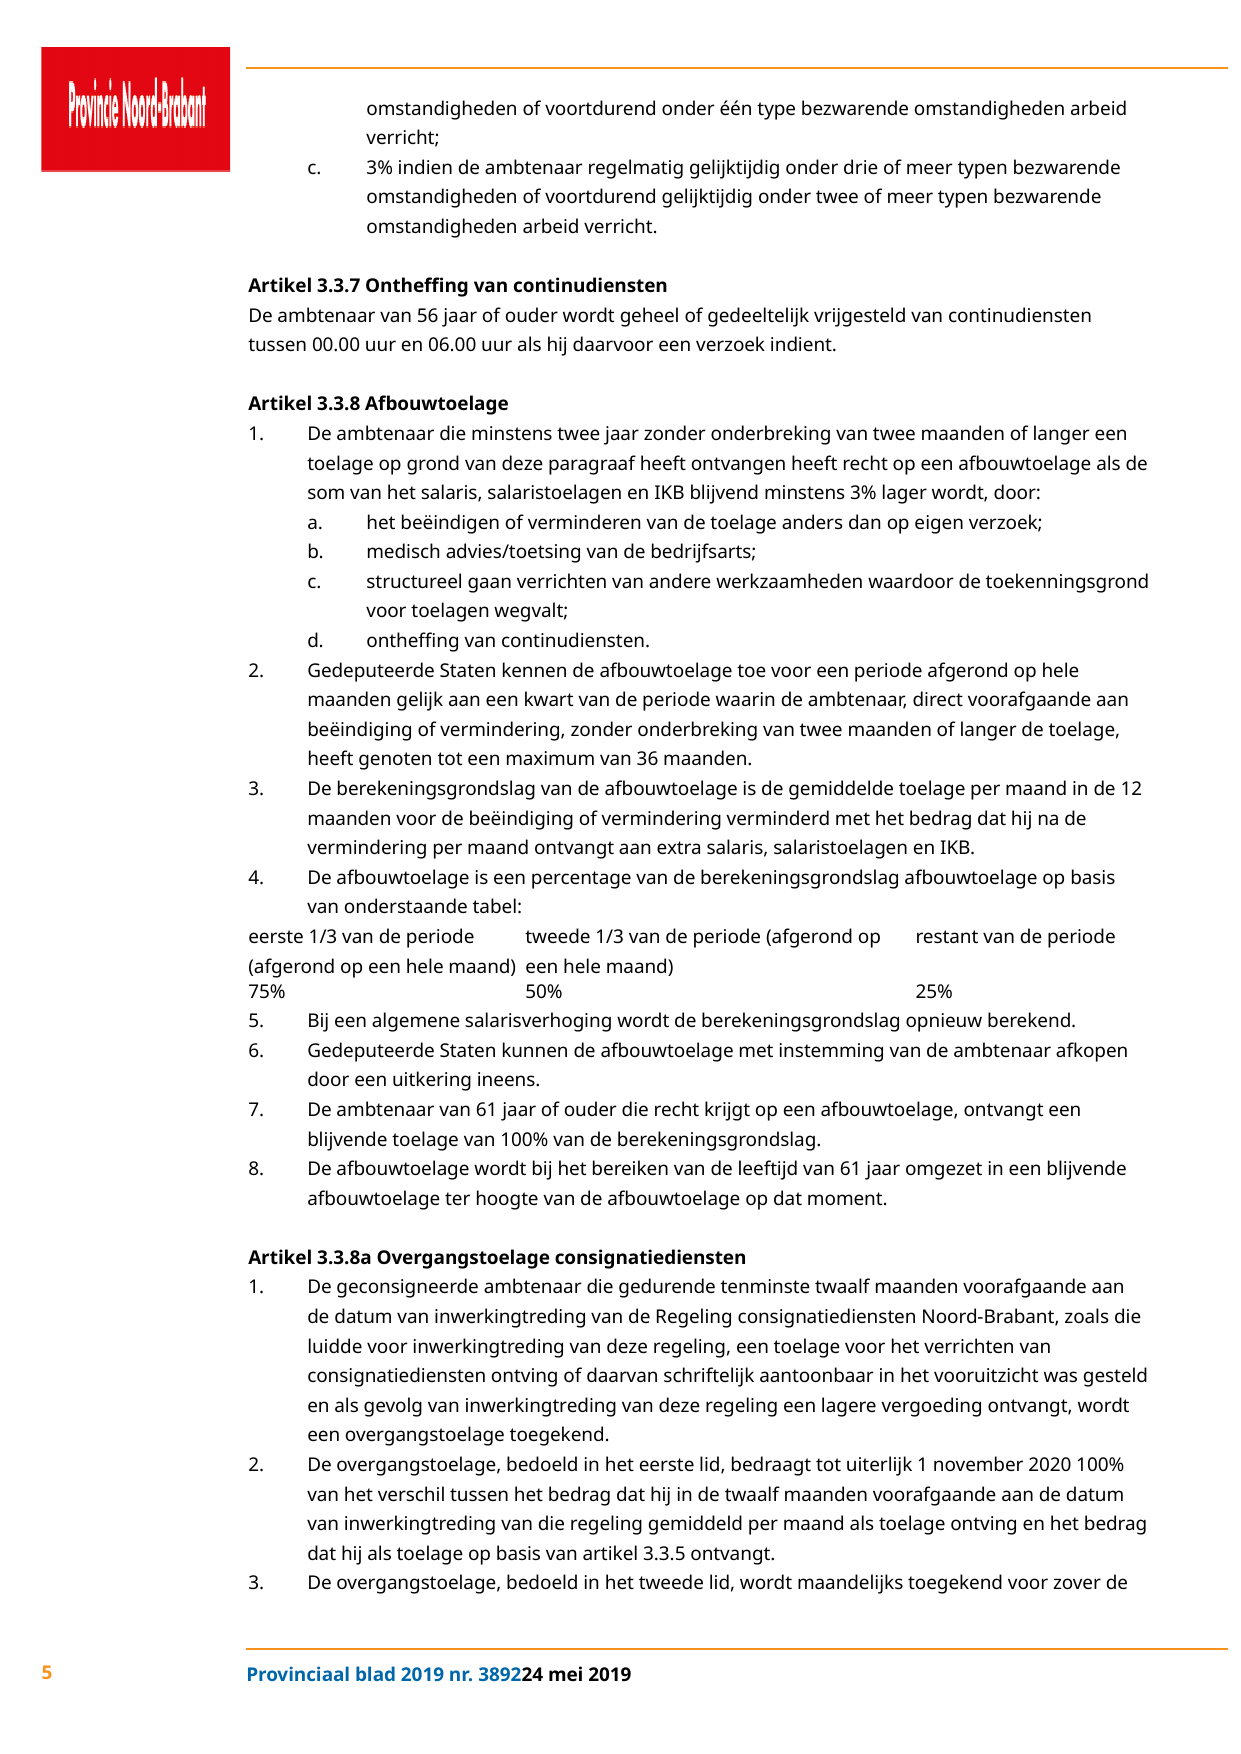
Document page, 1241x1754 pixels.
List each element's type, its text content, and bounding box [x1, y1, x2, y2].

list De overgangstoelage, bedoeld in het eerste lid, bedraagt tot uiterlijk 1 november 2020 100% van het verschil tussen het bedrag dat hij in de twaalf maanden voorafgaande aan de datum van inwerkingtreding van die regeling gemiddeld per maand als toelage ontving en het bedrag dat hij als toelage op basis van artikel 3.3.5 ontvangt. [248, 1451, 1152, 1566]
text De ambtenaar van 56 jaar of ouder wordt geheel of gedeeltelijk vrijgesteld van continudiensten tussen 00.00 uur en 06.00 uur als hij daarvoor een verzoek indient. [248, 302, 1152, 357]
list het beëindigen of verminderen van de toelage anders dan op eigen verzoek; [307, 509, 1152, 535]
list omstandigheden of voortdurend onder één type bezwarende omstandigheden arbeid verricht; [307, 95, 1152, 150]
text Artikel 3.3.8a Overgangstoelage consignatiediensten [248, 1244, 1152, 1270]
list De ambtenaar die minstens twee jaar zonder onderbreking van twee maanden of langer een toelage op grond van deze paragraaf heeft ontvangen heeft recht op een afbouwtoelage als de som van het salaris, salaristoelagen en IKB blijvend minstens 3% lager wordt, door: [248, 420, 1152, 505]
list De geconsigneerde ambtenaar die gedurende tenminste twaalf maanden voorafgaande aan de datum van inwerkingtreding van de Regeling consignatiediensten Noord-Brabant, zoals die luidde voor inwerkingtreding van deze regeling, een toelage voor het verrichten van consignatiediensten ontving of daarvan schriftelijk aantoonbaar in het vooruitzicht was gesteld en als gevolg van inwerkingtreding van deze regeling een lagere vergoeding ontvangt, wordt een overgangstoelage toegekend. [248, 1274, 1152, 1447]
table_cell 25% [915, 979, 1152, 1004]
text Artikel 3.3.8 Afbouwtoelage [248, 391, 1152, 416]
table_cell 75% [248, 979, 525, 1004]
picture [41, 47, 231, 172]
list Gedeputeerde Staten kennen de afbouwtoelage toe voor een periode afgerond op hele maanden gelijk aan een kwart van de periode waarin de ambtenaar, direct voorafgaande aan beëindiging of vermindering, zonder onderbreking van twee maanden of langer de toelage, heeft genoten tot een maximum van 36 maanden. [248, 657, 1152, 771]
list De afbouwtoelage is een percentage van de berekeningsgrondslag afbouwtoelage op basis van onderstaande tabel: [248, 864, 1152, 919]
list structureel gaan verrichten van andere werkzaamheden waardoor de toekenningsgrond voor toelagen wegvalt; [307, 568, 1152, 623]
list medisch advies/toetsing van de bedrijfsarts; [307, 538, 1152, 564]
list De afbouwtoelage wordt bij het bereiken van de leeftijd van 61 jaar omgezet in een blijvende afbouwtoelage ter hoogte van de afbouwtoelage op dat moment. [248, 1155, 1152, 1211]
table_header eerste 1/3 van de periode (afgerond op een hele maand) [248, 923, 525, 978]
list ontheffing van continudiensten. [307, 627, 1152, 653]
table_header tweede 1/3 van de periode (afgerond op een hele maand) [525, 923, 915, 978]
text Artikel 3.3.7 Ontheffing van continudiensten [248, 272, 1152, 298]
table_cell 50% [525, 979, 915, 1004]
list De berekeningsgrondslag van de afbouwtoelage is de gemiddelde toelage per maand in de 12 maanden voor de beëindiging of vermindering verminderd met het bedrag dat hij na de vermindering per maand ontvangt aan extra salaris, salaristoelagen en IKB. [248, 775, 1152, 860]
list Gedeputeerde Staten kunnen de afbouwtoelage met instemming van de ambtenaar afkopen door een uitkering ineens. [248, 1037, 1152, 1092]
list De overgangstoelage, bedoeld in het tweede lid, wordt maandelijks toegekend voor zover de [248, 1569, 1152, 1595]
list 3% indien de ambtenaar regelmatig gelijktijdig onder drie of meer typen bezwarende omstandigheden of voortdurend gelijktijdig onder twee of meer typen bezwarende omstandigheden arbeid verricht. [307, 154, 1152, 239]
list De ambtenaar van 61 jaar of ouder die recht krijgt op een afbouwtoelage, ontvangt een blijvende toelage van 100% van de berekeningsgrondslag. [248, 1096, 1152, 1152]
list Bij een algemene salarisverhoging wordt de berekeningsgrondslag opnieuw berekend. [248, 1007, 1152, 1033]
table_header restant van de periode [915, 923, 1152, 978]
